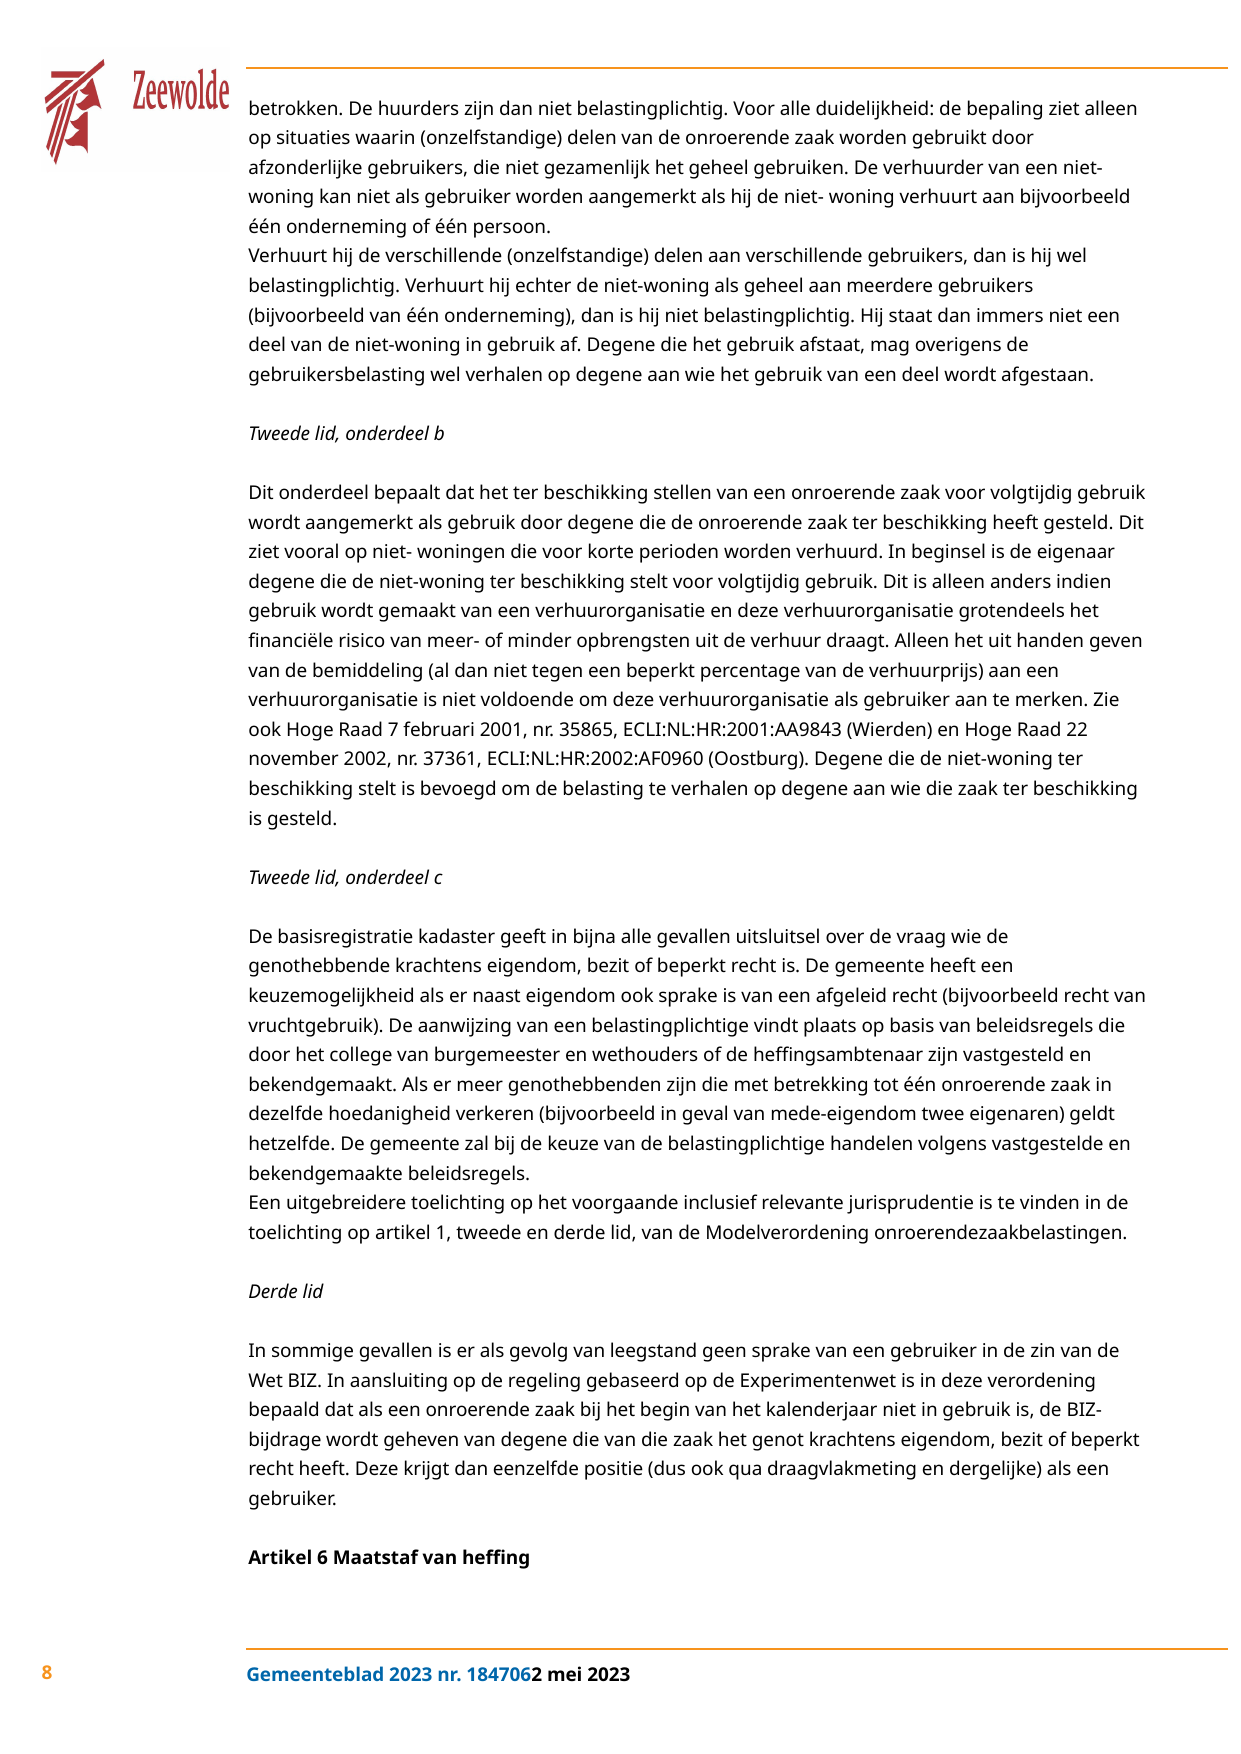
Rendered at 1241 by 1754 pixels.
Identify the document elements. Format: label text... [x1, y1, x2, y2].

text Een uitgebreidere toelichting op het voorgaande inclusief relevante jurisprudentie is te vinden in de toelichting op artikel 1, tweede en derde lid, van de Modelverordening onroerendezaakbelastingen. [248, 1189, 1152, 1245]
text betrokken. De huurders zijn dan niet belastingplichtig. Voor alle duidelijkheid: de bepaling ziet alleen op situaties waarin (onzelfstandige) delen van de onroerende zaak worden gebruikt door afzonderlijke gebruikers, die niet gezamenlijk het geheel gebruiken. De verhuurder van een niet-woning kan niet als gebruiker worden aangemerkt als hij de niet- woning verhuurt aan bijvoorbeeld één onderneming of één persoon. [248, 95, 1152, 239]
text In sommige gevallen is er als gevolg van leegstand geen sprake van een gebruiker in de zin van de Wet BIZ. In aansluiting op de regeling gebaseerd op de Experimentenwet is in deze verordening bepaald dat als een onroerende zaak bij het begin van het kalenderjaar niet in gebruik is, de BIZ- bijdrage wordt geheven van degene die van die zaak het genot krachtens eigendom, bezit of beperkt recht heeft. Deze krijgt dan eenzelfde positie (dus ook qua draagvlakmeting en dergelijke) als een gebruiker. [248, 1337, 1152, 1511]
text De basisregistratie kadaster geeft in bijna alle gevallen uitsluitsel over de vraag wie de genothebbende krachtens eigendom, bezit of beperkt recht is. De gemeente heeft een keuzemogelijkheid als er naast eigendom ook sprake is van een afgeleid recht (bijvoorbeeld recht van vruchtgebruik). De aanwijzing van een belastingplichtige vindt plaats op basis van beleidsregels die door het college van burgemeester en wethouders of de heffingsambtenaar zijn vastgesteld en bekendgemaakt. Als er meer genothebbenden zijn die met betrekking tot één onroerende zaak in dezelfde hoedanigheid verkeren (bijvoorbeeld in geval van mede-eigendom twee eigenaren) geldt hetzelfde. De gemeente zal bij de keuze van de belastingplichtige handelen volgens vastgestelde en bekendgemaakte beleidsregels. [248, 923, 1152, 1186]
text Derde lid [248, 1278, 1152, 1304]
text Verhuurt hij de verschillende (onzelfstandige) delen aan verschillende gebruikers, dan is hij wel belastingplichtig. Verhuurt hij echter de niet-woning als geheel aan meerdere gebruikers (bijvoorbeeld van één onderneming), dan is hij niet belastingplichtig. Hij staat dan immers niet een deel van de niet-woning in gebruik af. Degene die het gebruik afstaat, mag overigens de gebruikersbelasting wel verhalen op degene aan wie het gebruik van een deel wordt afgestaan. [248, 243, 1152, 387]
text Artikel 6 Maatstaf van heffing [248, 1544, 1152, 1570]
picture [41, 47, 231, 172]
text Tweede lid, onderdeel b [248, 420, 1152, 446]
text Tweede lid, onderdeel c [248, 864, 1152, 890]
text Dit onderdeel bepaalt dat het ter beschikking stellen van een onroerende zaak voor volgtijdig gebruik wordt aangemerkt als gebruik door degene die de onroerende zaak ter beschikking heeft gesteld. Dit ziet vooral op niet- woningen die voor korte perioden worden verhuurd. In beginsel is de eigenaar degene die de niet-woning ter beschikking stelt voor volgtijdig gebruik. Dit is alleen anders indien gebruik wordt gemaakt van een verhuurorganisatie en deze verhuurorganisatie grotendeels het financiële risico van meer- of minder opbrengsten uit de verhuur draagt. Alleen het uit handen geven van de bemiddeling (al dan niet tegen een beperkt percentage van de verhuurprijs) aan een verhuurorganisatie is niet voldoende om deze verhuurorganisatie als gebruiker aan te merken. Zie ook Hoge Raad 7 februari 2001, nr. 35865, ECLI:NL:HR:2001:AA9843 (Wierden) en Hoge Raad 22 november 2002, nr. 37361, ECLI:NL:HR:2002:AF0960 (Oostburg). Degene die de niet-woning ter beschikking stelt is bevoegd om de belasting te verhalen op degene aan wie die zaak ter beschikking is gesteld. [248, 479, 1152, 831]
